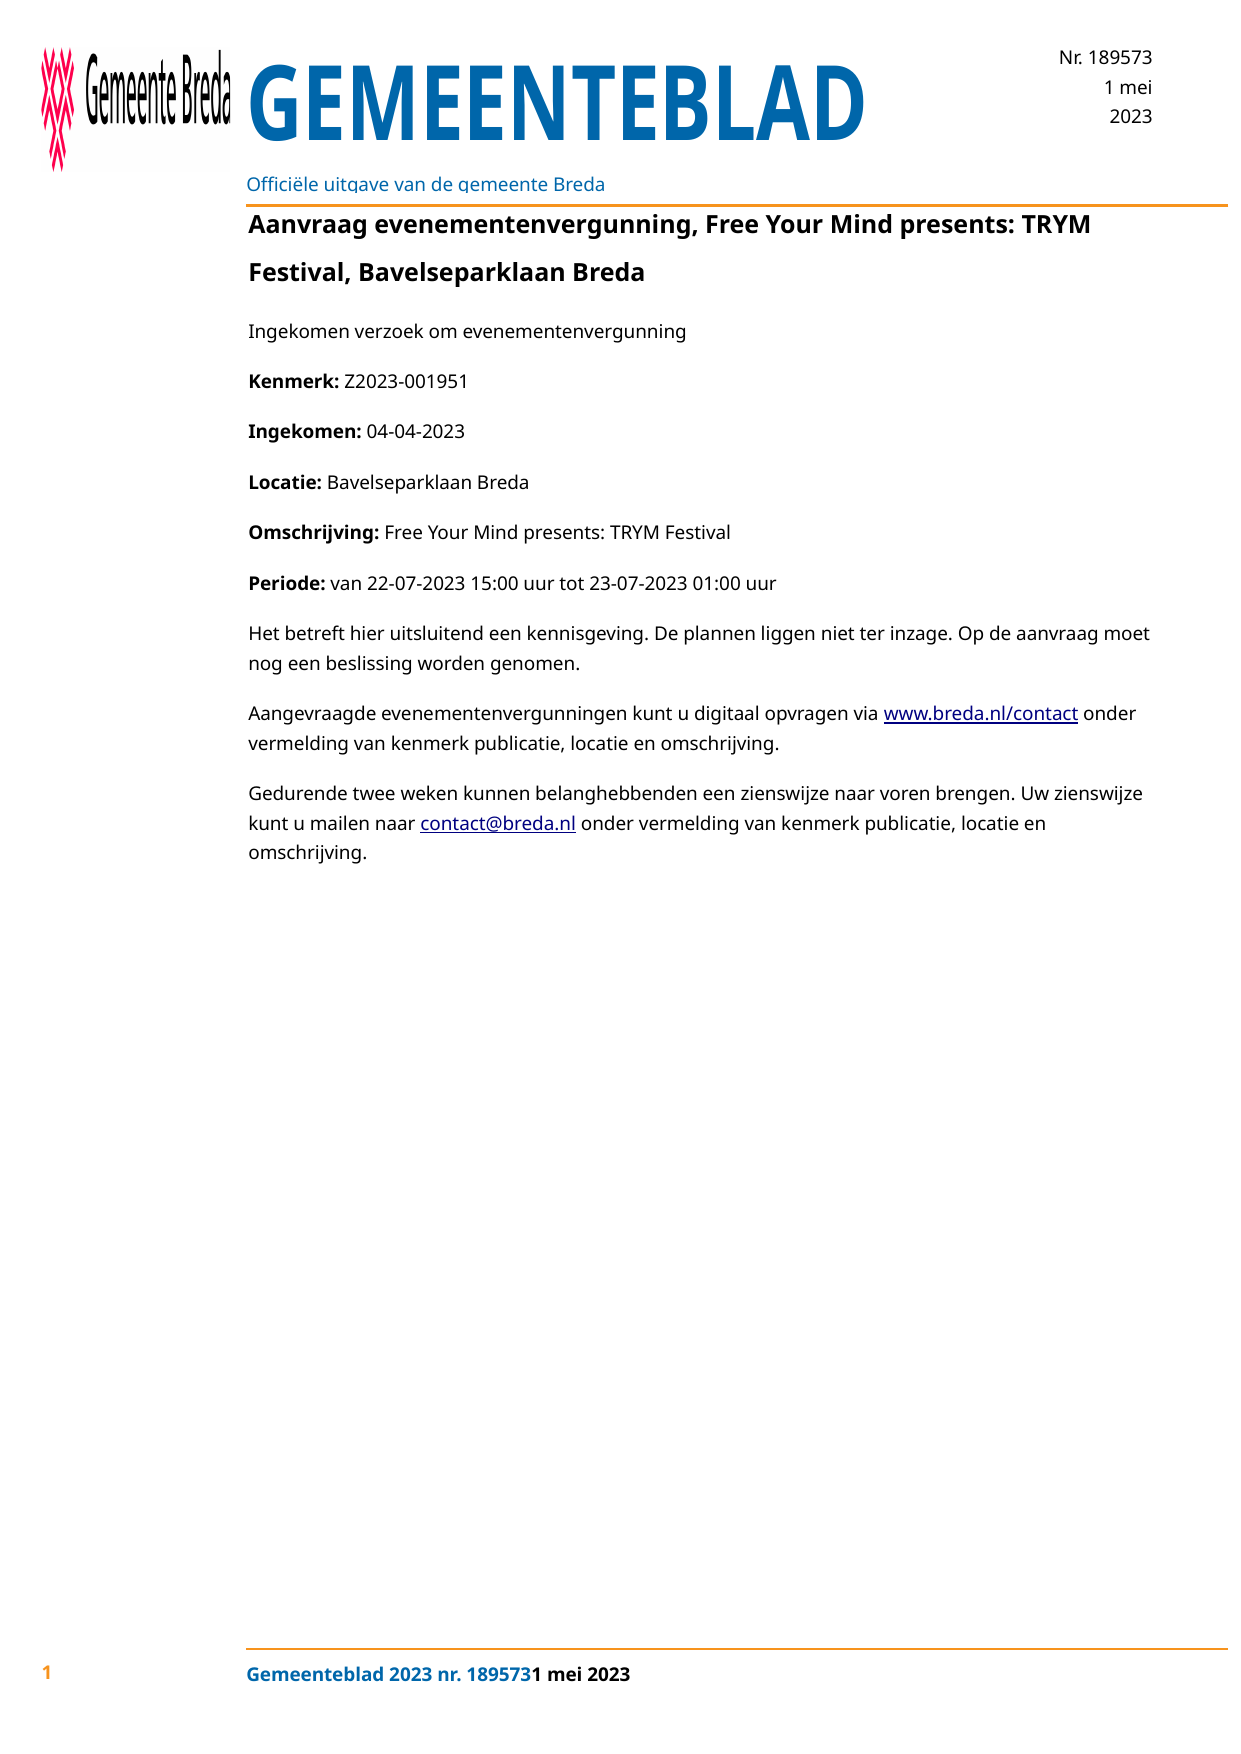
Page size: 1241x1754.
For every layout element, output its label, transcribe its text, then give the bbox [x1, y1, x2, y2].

picture [41, 47, 231, 172]
text Ingekomen verzoek om evenementenvergunning [248, 318, 1152, 344]
text Omschrijving: Free Your Mind presents: TRYM Festival [248, 519, 1152, 545]
text Periode: van 22-07-2023 15:00 uur tot 23-07-2023 01:00 uur [248, 570, 1152, 596]
text Het betreft hier uitsluitend een kennisgeving. De plannen liggen niet ter inzage. Op de aanvraag moet nog een beslissing worden genomen. [248, 620, 1152, 676]
text Kenmerk: Z2023-001951 [248, 368, 1152, 394]
text Ingekomen: 04-04-2023 [248, 419, 1152, 444]
text Locatie: Bavelseparklaan Breda [248, 469, 1152, 495]
text Aanvraag evenementenvergunning, Free Your Mind presents: TRYM Festival, Bavelseparklaan Breda [248, 207, 1152, 288]
text Aangevraagde evenementenvergunningen kunt u digitaal opvragen via www.breda.nl/contact onder vermelding van kenmerk publicatie, locatie en omschrijving. [248, 700, 1152, 756]
text Gedurende twee weken kunnen belanghebbenden een zienswijze naar voren brengen. Uw zienswijze kunt u mailen naar contact@breda.nl onder vermelding van kenmerk publicatie, locatie en omschrijving. [248, 780, 1152, 865]
